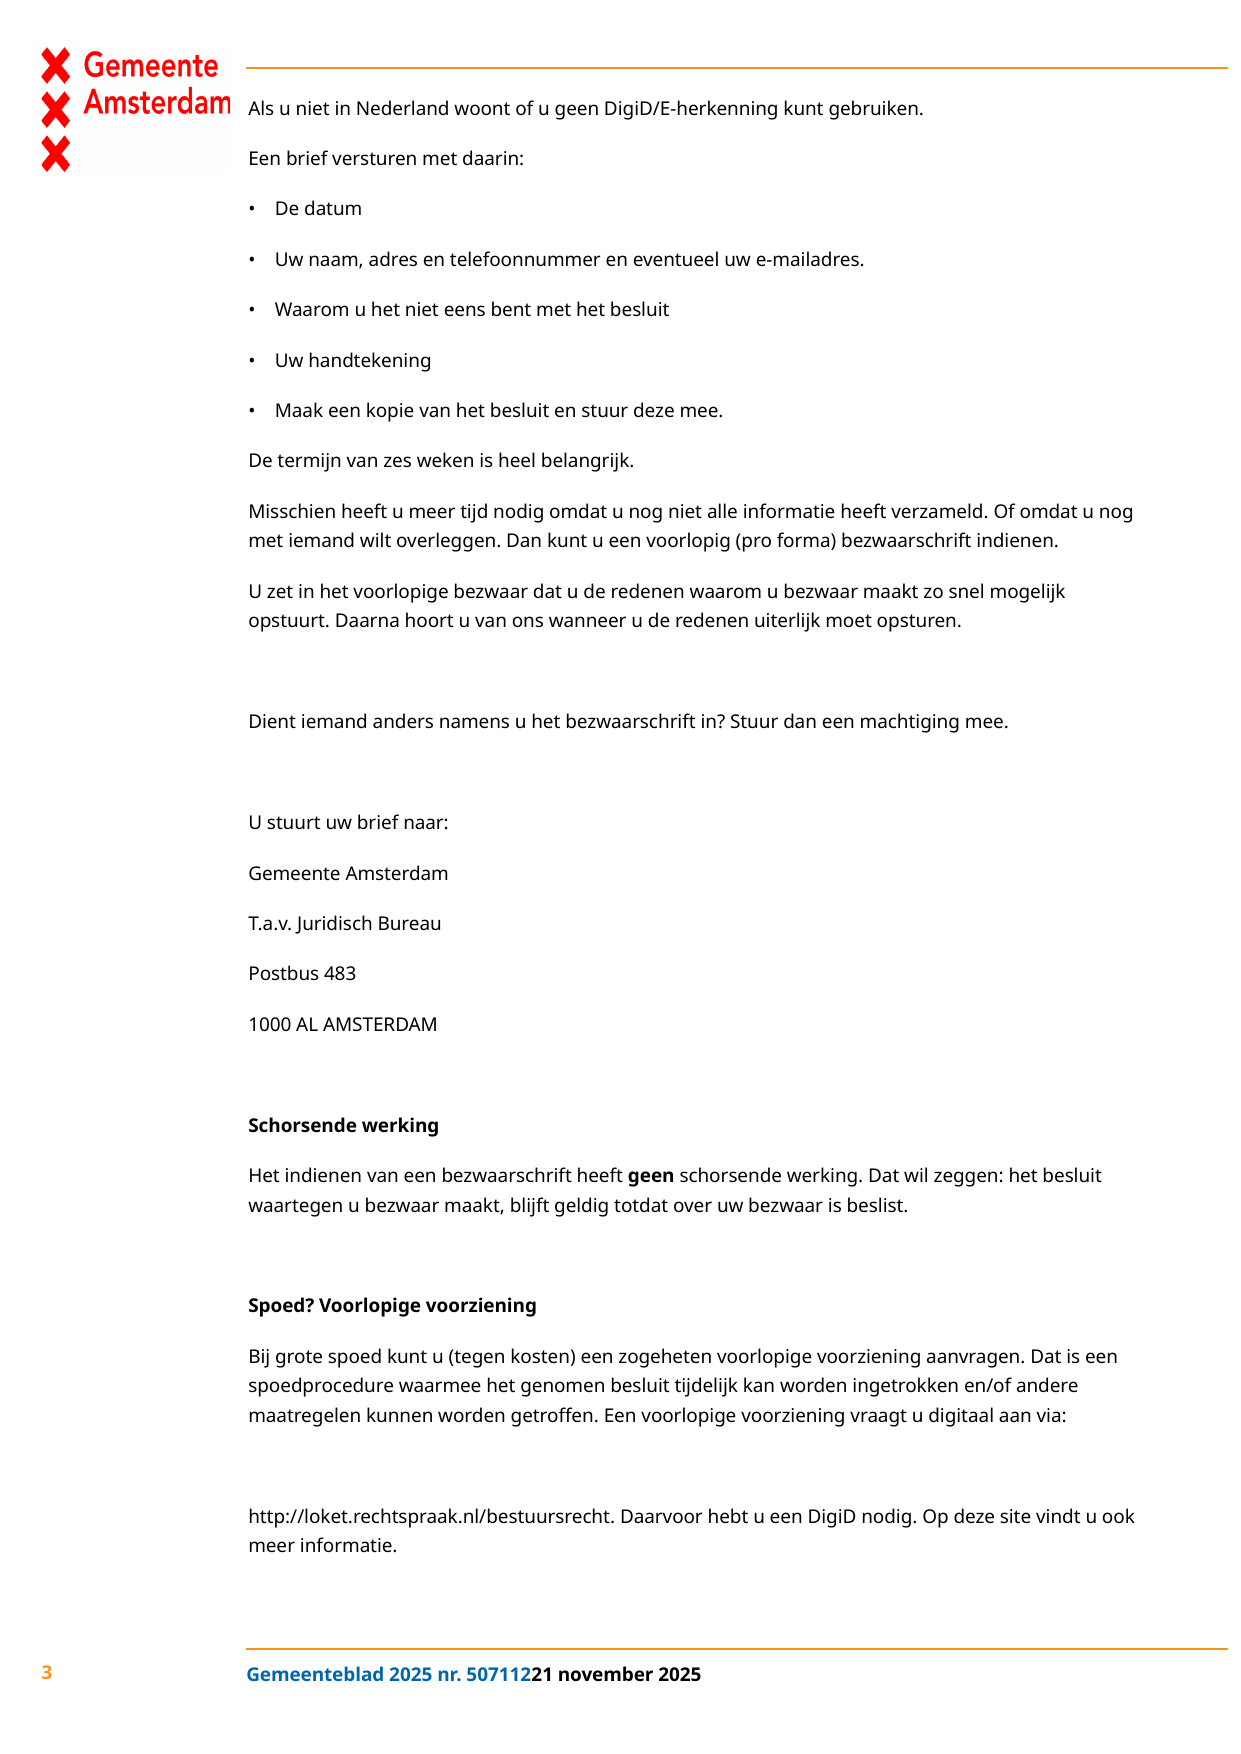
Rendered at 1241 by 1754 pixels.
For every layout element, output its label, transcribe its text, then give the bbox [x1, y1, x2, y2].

text • Uw handtekening [248, 347, 1152, 373]
text • Uw naam, adres en telefoonnummer en eventueel uw e-mailadres. [248, 246, 1152, 272]
text U zet in het voorlopige bezwaar dat u de redenen waarom u bezwaar maakt zo snel mogelijk opstuurt. Daarna hoort u van ons wanneer u de redenen uiterlijk moet opsturen. [248, 578, 1152, 633]
text • De datum [248, 196, 1152, 221]
text http://loket.rechtspraak.nl/bestuursrecht. Daarvoor hebt u een DigiD nodig. Op deze site vindt u ook meer informatie. [248, 1503, 1152, 1558]
text Misschien heeft u meer tijd nodig omdat u nog niet alle informatie heeft verzameld. Of omdat u nog met iemand wilt overleggen. Dan kunt u een voorlopig (pro forma) bezwaarschrift indienen. [248, 498, 1152, 553]
text T.a.v. Juridisch Bureau [248, 910, 1152, 936]
text 1000 AL AMSTERDAM [248, 1011, 1152, 1037]
text U stuurt uw brief naar: [248, 809, 1152, 835]
text Postbus 483 [248, 961, 1152, 986]
text De termijn van zes weken is heel belangrijk. [248, 448, 1152, 473]
text Dient iemand anders namens u het bezwaarschrift in? Stuur dan een machtiging mee. [248, 708, 1152, 734]
text Als u niet in Nederland woont of u geen DigiD/E-herkenning kunt gebruiken. [248, 95, 1152, 121]
text Bij grote spoed kunt u (tegen kosten) een zogeheten voorlopige voorziening aanvragen. Dat is een spoedprocedure waarmee het genomen besluit tijdelijk kan worden ingetrokken en/of andere maatregelen kunnen worden getroffen. Een voorlopige voorziening vraagt u digitaal aan via: [248, 1343, 1152, 1428]
text • Waarom u het niet eens bent met het besluit [248, 296, 1152, 322]
picture [41, 47, 231, 172]
text Gemeente Amsterdam [248, 860, 1152, 886]
text Spoed? Voorlopige voorziening [248, 1293, 1152, 1318]
text Schorsende werking [248, 1112, 1152, 1138]
text • Maak een kopie van het besluit en stuur deze mee. [248, 397, 1152, 423]
text Een brief versturen met daarin: [248, 145, 1152, 171]
text Het indienen van een bezwaarschrift heeft geen schorsende werking. Dat wil zeggen: het besluit waartegen u bezwaar maakt, blijft geldig totdat over uw bezwaar is beslist. [248, 1162, 1152, 1218]
